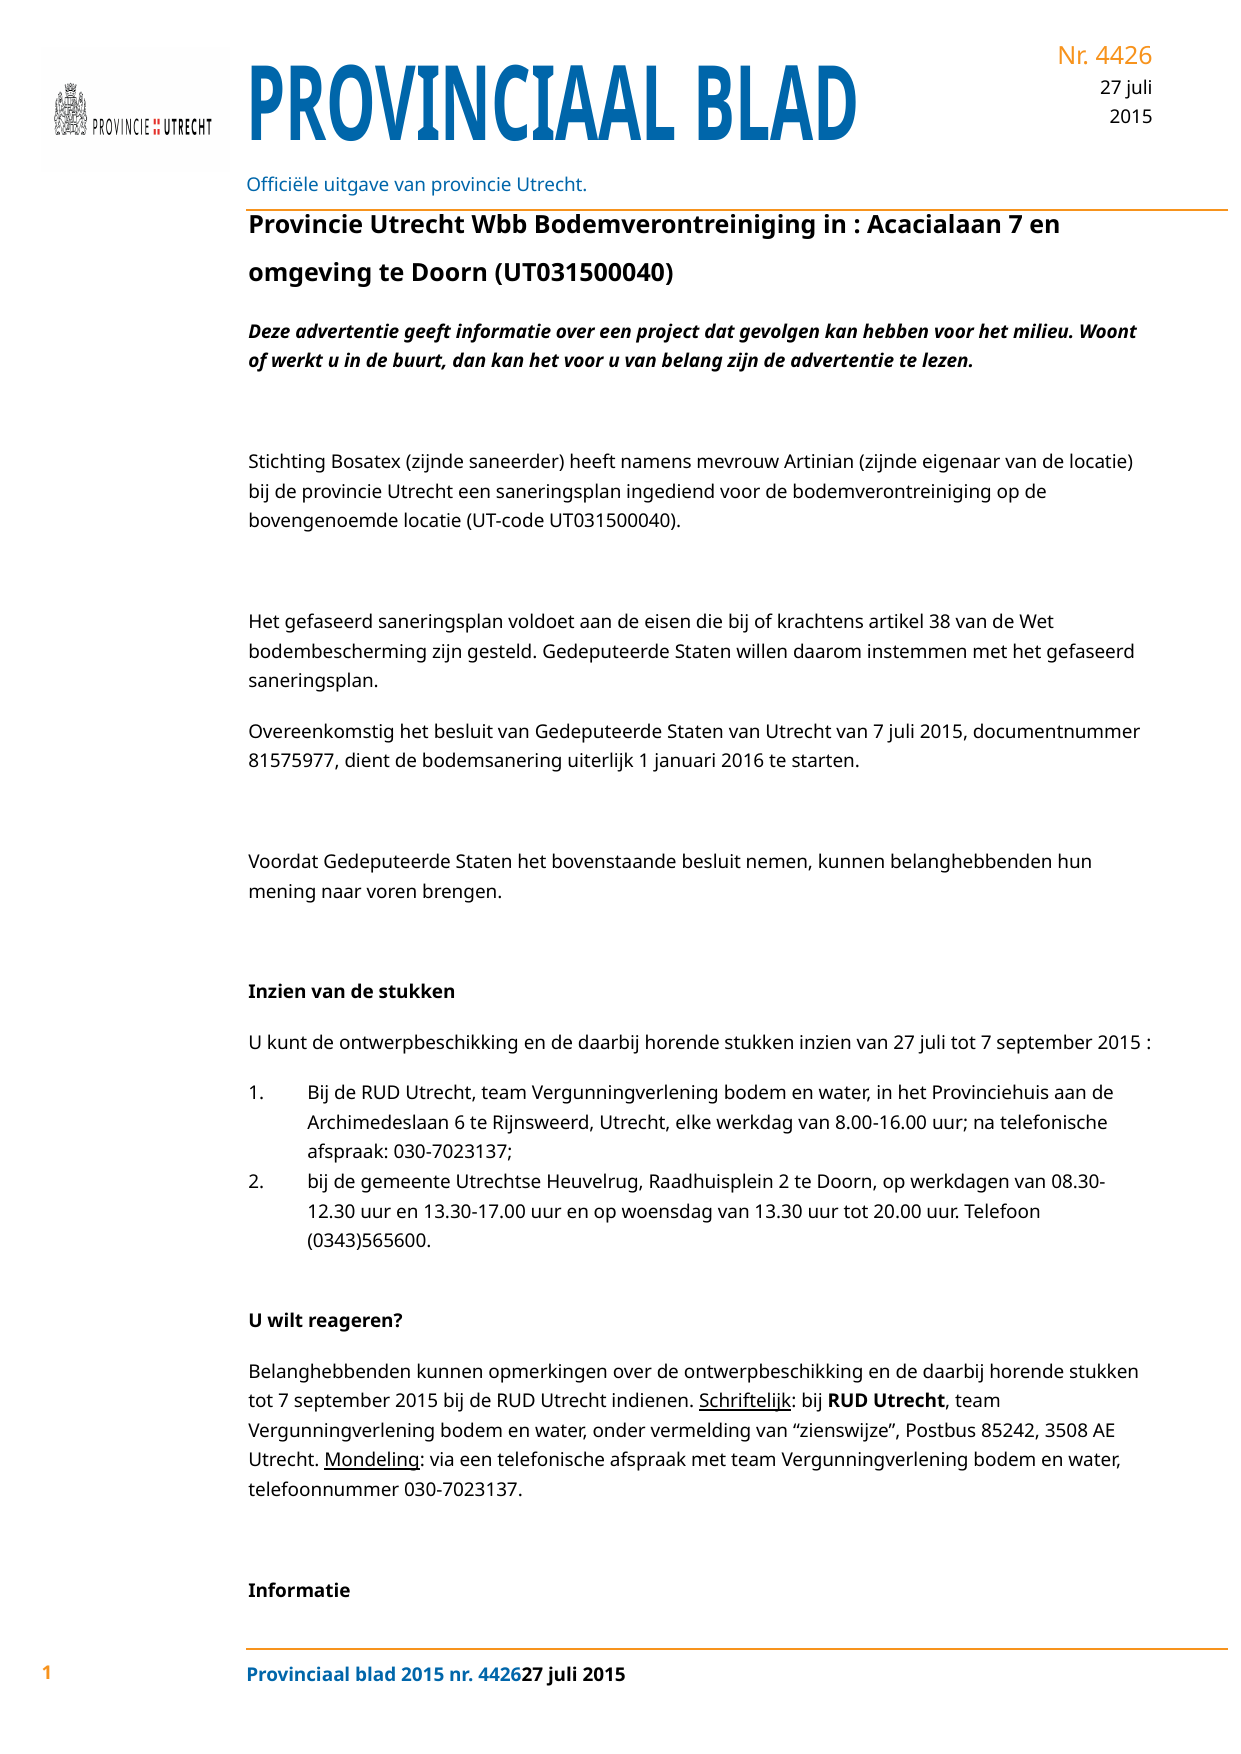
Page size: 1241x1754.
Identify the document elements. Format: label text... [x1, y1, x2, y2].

text Voordat Gedeputeerde Staten het bovenstaande besluit nemen, kunnen belanghebbenden hun mening naar voren brengen. [248, 848, 1152, 904]
text Belanghebbenden kunnen opmerkingen over de ontwerpbeschikking en de daarbij horende stukken tot 7 september 2015 bij de RUD Utrecht indienen. Schriftelijk: bij RUD Utrecht, team Vergunningverlening bodem en water, onder vermelding van “zienswijze”, Postbus 85242, 3508 AE Utrecht. Mondeling: via een telefonische afspraak met team Vergunningverlening bodem en water, telefoonnummer 030-7023137. [248, 1358, 1152, 1502]
text U wilt reageren? [248, 1307, 1152, 1333]
list Bij de RUD Utrecht, team Vergunningverlening bodem en water, in het Provinciehuis aan de Archimedeslaan 6 te Rijnsweerd, Utrecht, elke werkdag van 8.00‑16.00 uur; na telefonische afspraak: 030-7023137; [248, 1079, 1152, 1164]
text Stichting Bosatex (zijnde saneerder) heeft namens mevrouw Artinian (zijnde eigenaar van de locatie) bij de provincie Utrecht een saneringsplan ingediend voor de bodemverontreiniging op de bovengenoemde locatie (UT-code UT031500040). [248, 448, 1152, 533]
text Overeenkomstig het besluit van Gedeputeerde Staten van Utrecht van 7 juli 2015, documentnummer 81575977, dient de bodemsanering uiterlijk 1 januari 2016 te starten. [248, 718, 1152, 773]
text Deze advertentie geeft informatie over een project dat gevolgen kan hebben voor het milieu. Woont of werkt u in de buurt, dan kan het voor u van belang zijn de advertentie te lezen. [248, 318, 1152, 373]
picture [41, 47, 231, 172]
text Het gefaseerd saneringsplan voldoet aan de eisen die bij of krachtens artikel 38 van de Wet bodembescherming zijn gesteld. Gedeputeerde Staten willen daarom instemmen met het gefaseerd saneringsplan. [248, 608, 1152, 693]
text Informatie [248, 1577, 1152, 1603]
text Inzien van de stukken [248, 979, 1152, 1004]
text Provincie Utrecht Wbb Bodemverontreiniging in : Acacialaan 7 en omgeving te Doorn (UT031500040) [248, 211, 1152, 288]
text U kunt de ontwerpbeschikking en de daarbij horende stukken inzien van 27 juli tot 7 september 2015 : [248, 1029, 1152, 1055]
list bij de gemeente Utrechtse Heuvelrug, Raadhuisplein 2 te Doorn, op werkdagen van 08.30-12.30 uur en 13.30-17.00 uur en op woensdag van 13.30 uur tot 20.00 uur. Telefoon (0343)565600. [248, 1168, 1152, 1253]
